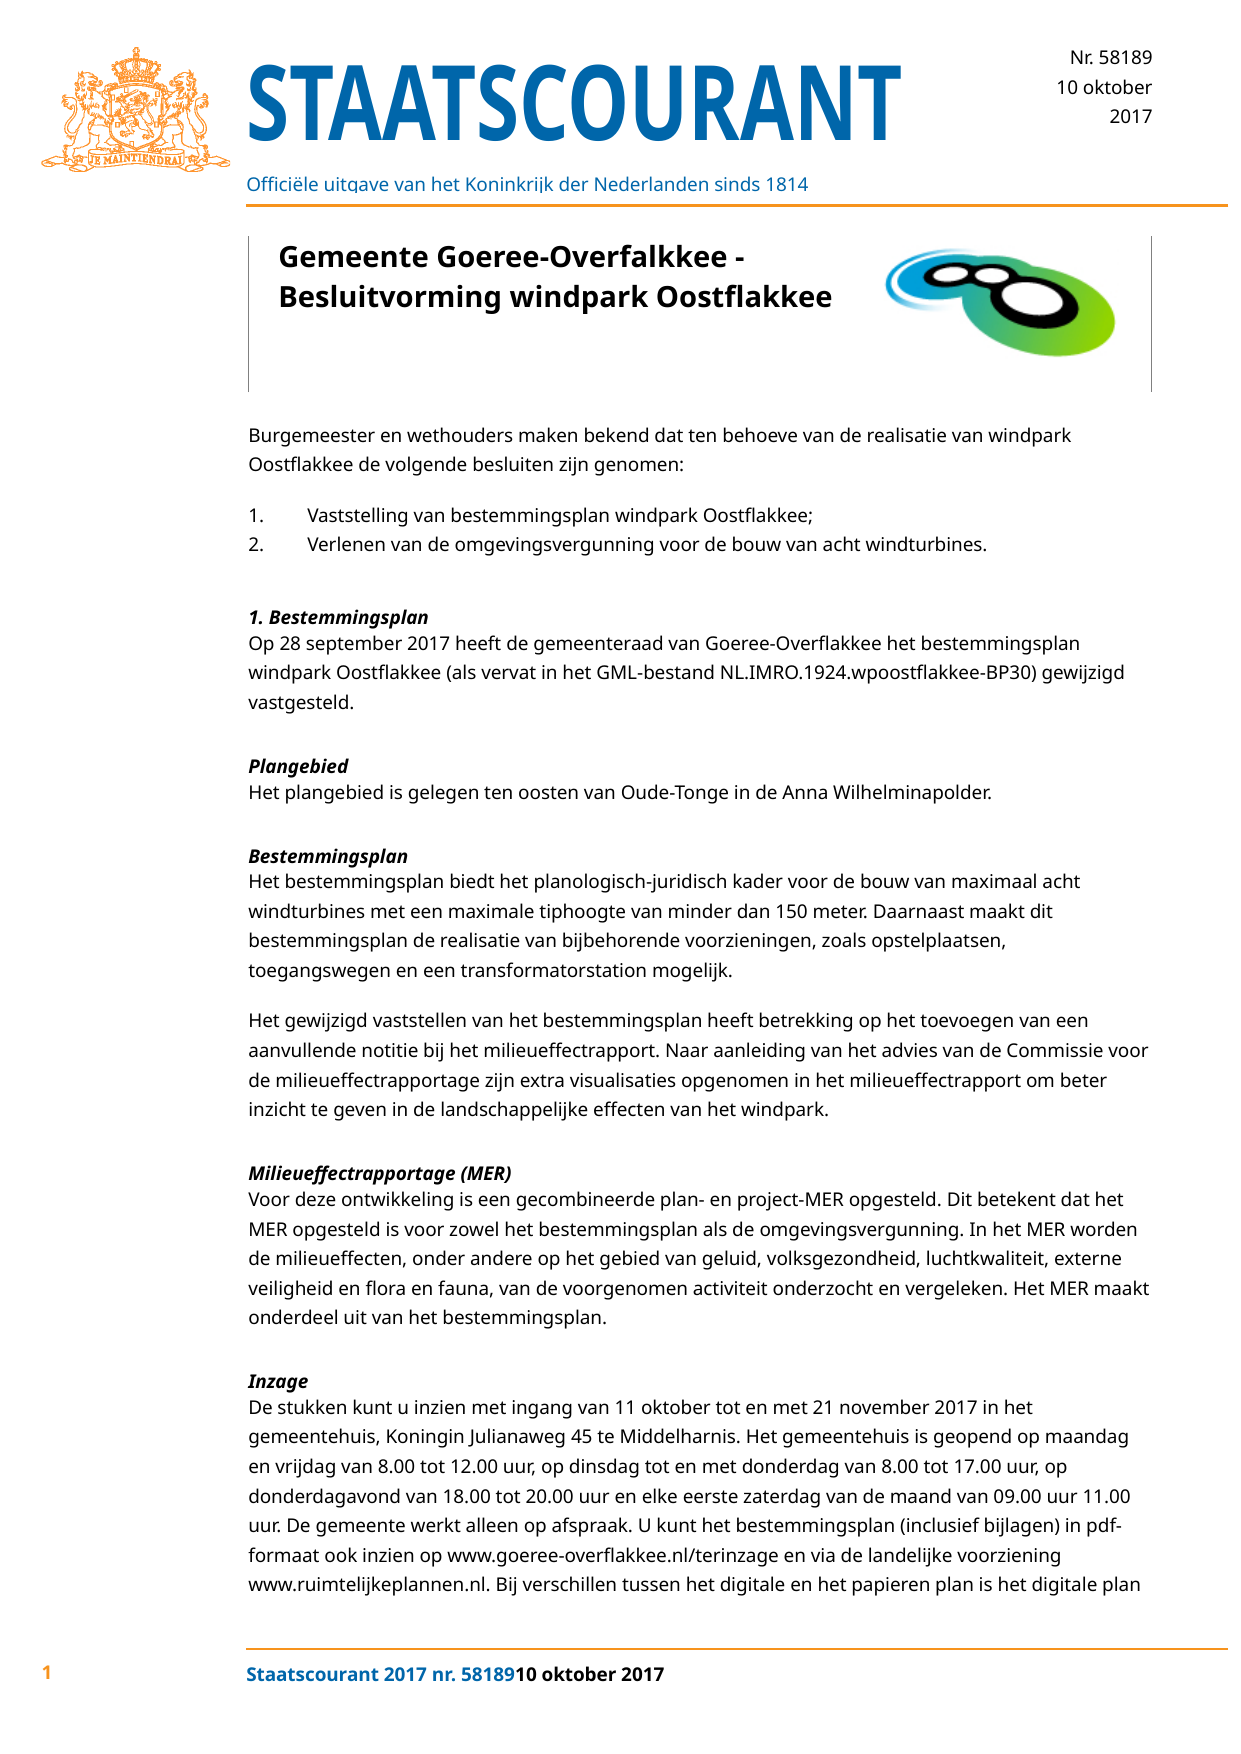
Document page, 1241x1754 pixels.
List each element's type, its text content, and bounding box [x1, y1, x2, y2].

text De stukken kunt u inzien met ingang van 11 oktober tot en met 21 november 2017 in het gemeentehuis, Koningin Julianaweg 45 te Middelharnis. Het gemeentehuis is geopend op maandag en vrijdag van 8.00 tot 12.00 uur, op dinsdag tot en met donderdag van 8.00 tot 17.00 uur, op donderdagavond van 18.00 tot 20.00 uur en elke eerste zaterdag van de maand van 09.00 uur 11.00 uur. De gemeente werkt alleen op afspraak. U kunt het bestemmingsplan (inclusief bijlagen) in pdf-formaat ook inzien op www.goeree-overflakkee.nl/terinzage en via de landelijke voorziening www.ruimtelijkeplannen.nl. Bij verschillen tussen het digitale en het papieren plan is het digitale plan [248, 1394, 1152, 1597]
text 1. Bestemmingsplan [248, 604, 1152, 630]
text Plangebied [248, 753, 1152, 779]
table_header Gemeente Goeree-Overfalkkee - Besluitvorming windpark Oostflakkee [249, 236, 850, 392]
list Vaststelling van bestemmingsplan windpark Oostflakkee; [248, 502, 1152, 528]
text Voor deze ontwikkeling is een gecombineerde plan- en project-MER opgesteld. Dit betekent dat het MER opgesteld is voor zowel het bestemmingsplan als de omgevingsvergunning. In het MER worden de milieueffecten, onder andere op het gebied van geluid, volksgezondheid, luchtkwaliteit, externe veiligheid en flora en fauna, van de voorgenomen activiteit onderzocht en vergeleken. Het MER maakt onderdeel uit van het bestemmingsplan. [248, 1186, 1152, 1330]
text Het plangebied is gelegen ten oosten van Oude-Tonge in de Anna Wilhelminapolder. [248, 779, 1152, 804]
text Milieueffectrapportage (MER) [248, 1160, 1152, 1186]
text Het gewijzigd vaststellen van het bestemmingsplan heeft betrekking op het toevoegen van een aanvullende notitie bij het milieueffectrapport. Naar aanleiding van het advies van de Commissie voor de milieueffectrapportage zijn extra visualisaties opgenomen in het milieueffectrapport om beter inzicht te geven in de landschappelijke effecten van het windpark. [248, 1008, 1152, 1122]
table_header [850, 236, 1151, 392]
picture [882, 236, 1119, 367]
text Op 28 september 2017 heeft de gemeenteraad van Goeree-Overflakkee het bestemmingsplan windpark Oostflakkee (als vervat in het GML-bestand NL.IMRO.1924.wpoostflakkee-BP30) gewijzigd vastgesteld. [248, 630, 1152, 715]
list Verlenen van de omgevingsvergunning voor de bouw van acht windturbines. [248, 532, 1152, 557]
text Inzage [248, 1368, 1152, 1394]
picture [41, 47, 231, 172]
text Burgemeester en wethouders maken bekend dat ten behoeve van de realisatie van windpark Oostflakkee de volgende besluiten zijn genomen: [248, 422, 1152, 477]
text Bestemmingsplan [248, 843, 1152, 868]
text Het bestemmingsplan biedt het planologisch-juridisch kader voor de bouw van maximaal acht windturbines met een maximale tiphoogte van minder dan 150 meter. Daarnaast maakt dit bestemmingsplan de realisatie van bijbehorende voorzieningen, zoals opstelplaatsen, toegangswegen en een transformatorstation mogelijk. [248, 868, 1152, 983]
